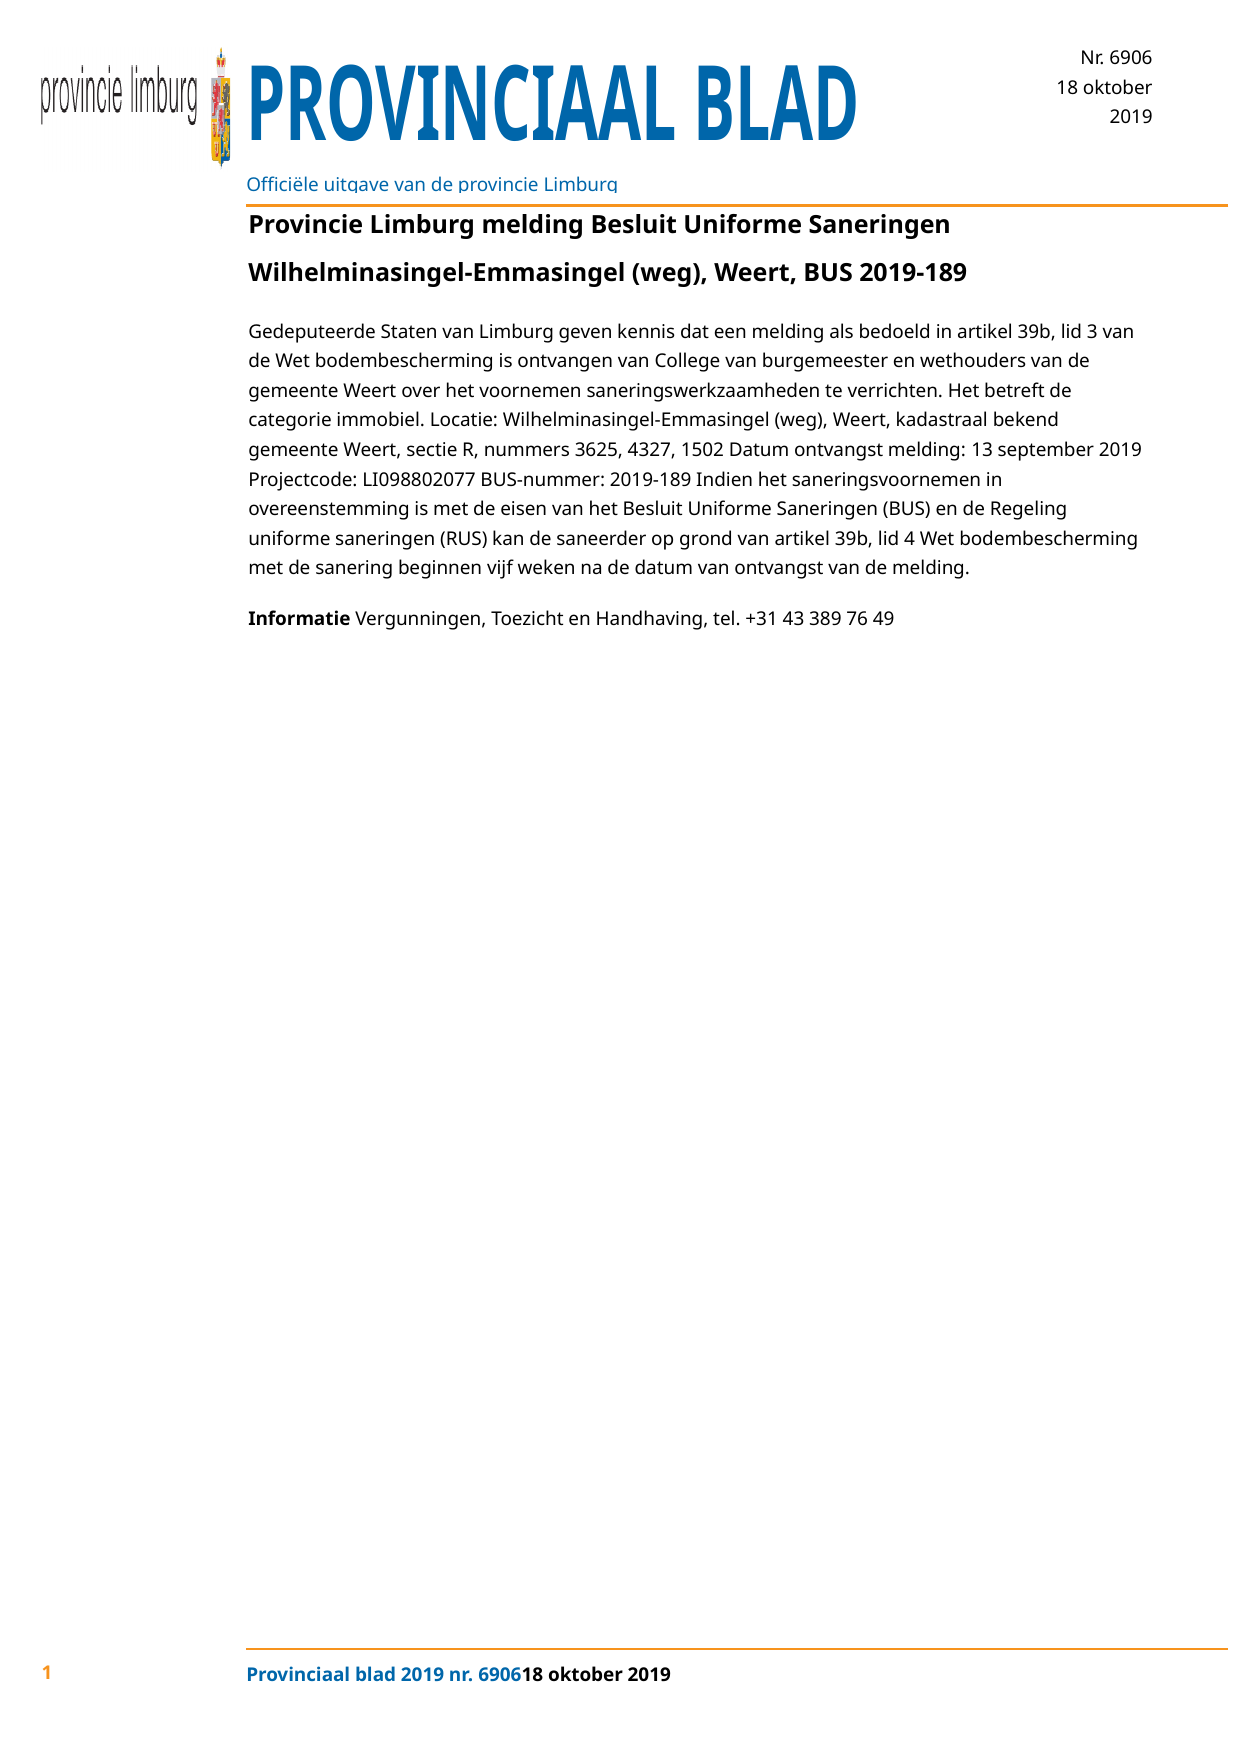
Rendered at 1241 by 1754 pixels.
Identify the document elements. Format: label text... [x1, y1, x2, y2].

picture [41, 47, 231, 172]
text Gedeputeerde Staten van Limburg geven kennis dat een melding als bedoeld in artikel 39b, lid 3 van de Wet bodembescherming is ontvangen van College van burgemeester en wethouders van de gemeente Weert over het voornemen saneringswerkzaamheden te verrichten. Het betreft de categorie immobiel. Locatie: Wilhelminasingel-Emmasingel (weg), Weert, kadastraal bekend gemeente Weert, sectie R, nummers 3625, 4327, 1502 Datum ontvangst melding: 13 september 2019 Projectcode: LI098802077 BUS-nummer: 2019-189 Indien het saneringsvoornemen in overeenstemming is met de eisen van het Besluit Uniforme Saneringen (BUS) en de Regeling uniforme saneringen (RUS) kan de saneerder op grond van artikel 39b, lid 4 Wet bodembescherming met de sanering beginnen vijf weken na de datum van ontvangst van de melding. [248, 318, 1152, 580]
text Informatie Vergunningen, Toezicht en Handhaving, tel. +31 43 389 76 49 [248, 605, 1152, 631]
text Provincie Limburg melding Besluit Uniforme Saneringen Wilhelminasingel-Emmasingel (weg), Weert, BUS 2019-189 [248, 207, 1152, 288]
